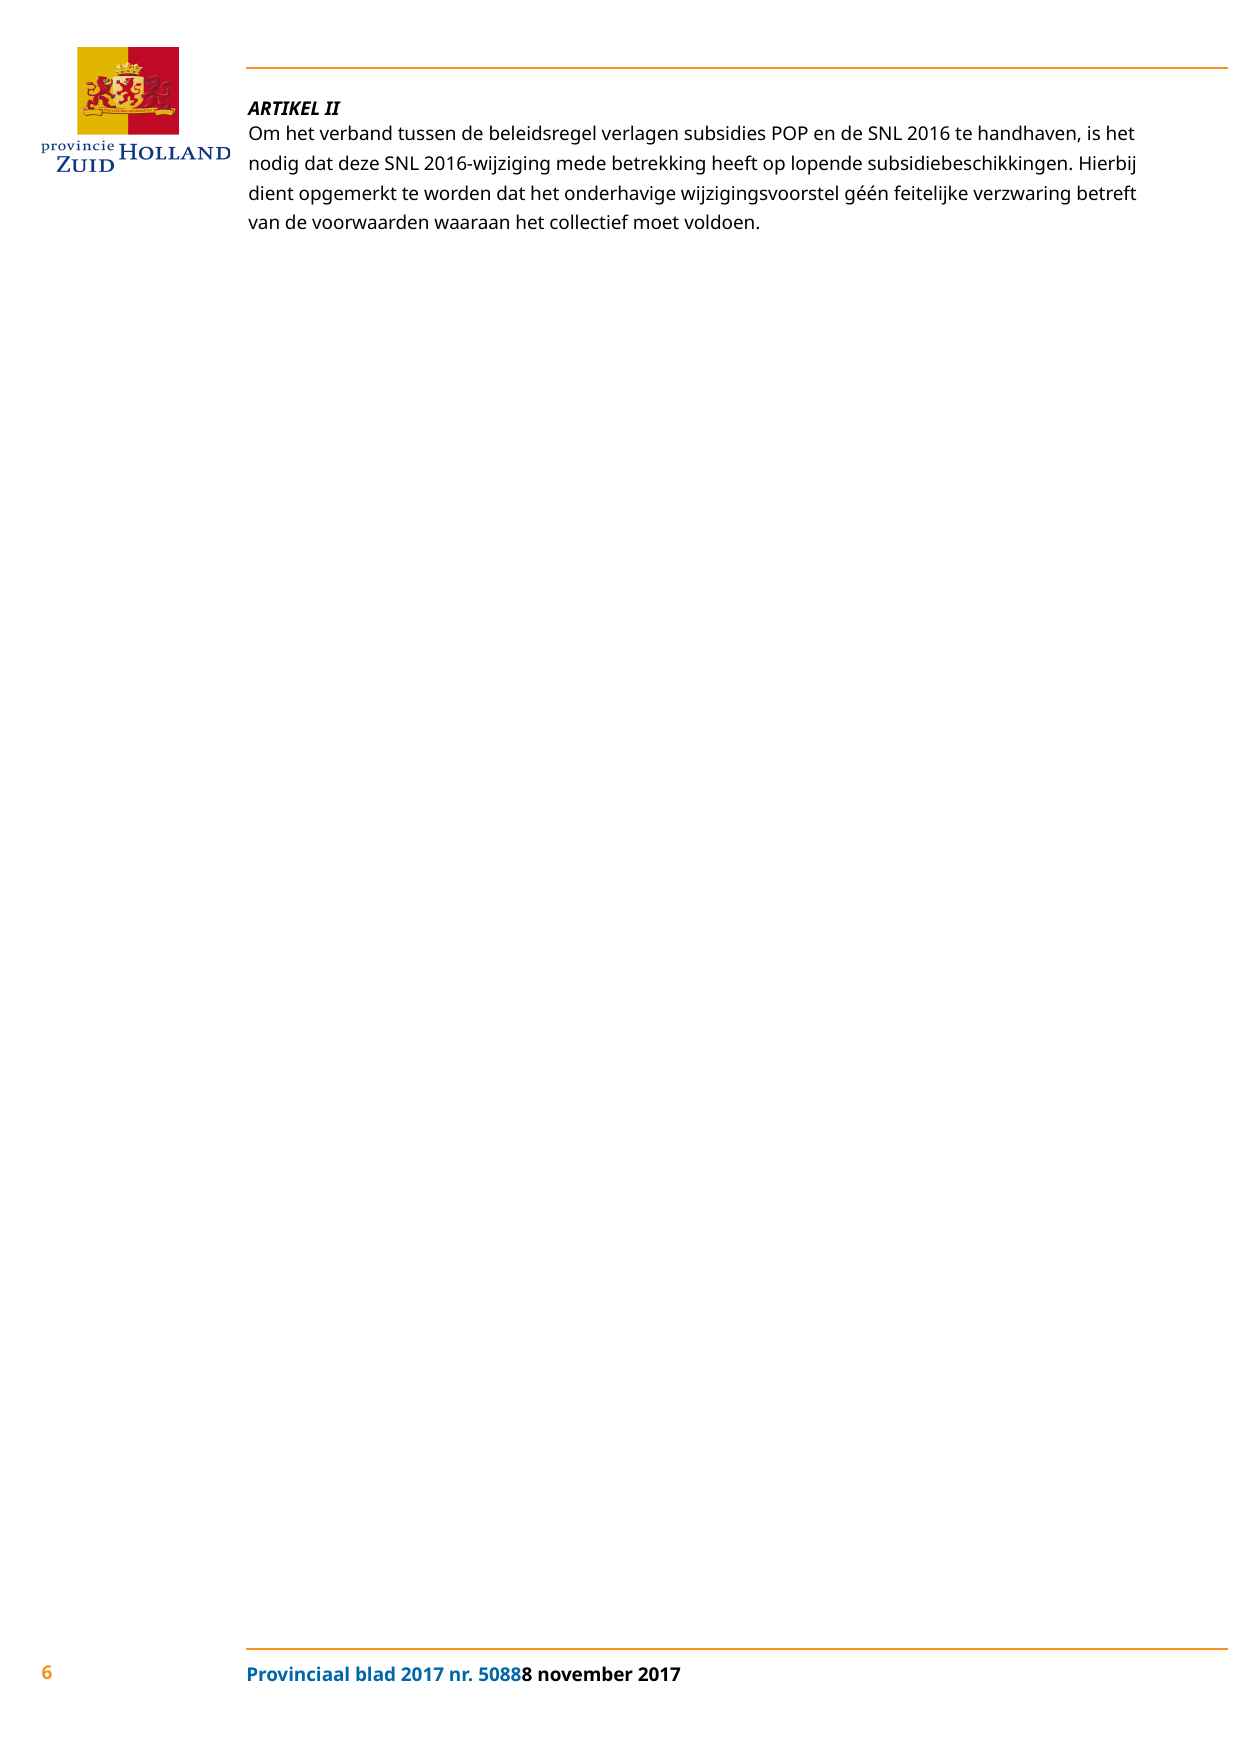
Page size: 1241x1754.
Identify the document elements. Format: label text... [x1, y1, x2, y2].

picture [41, 47, 231, 172]
text Om het verband tussen de beleidsregel verlagen subsidies POP en de SNL 2016 te handhaven, is het nodig dat deze SNL 2016-wijziging mede betrekking heeft op lopende subsidiebeschikkingen. Hierbij dient opgemerkt te worden dat het onderhavige wijzigingsvoorstel géén feitelijke verzwaring betreft van de voorwaarden waaraan het collectief moet voldoen. [248, 121, 1152, 235]
text ARTIKEL II [248, 95, 1152, 121]
